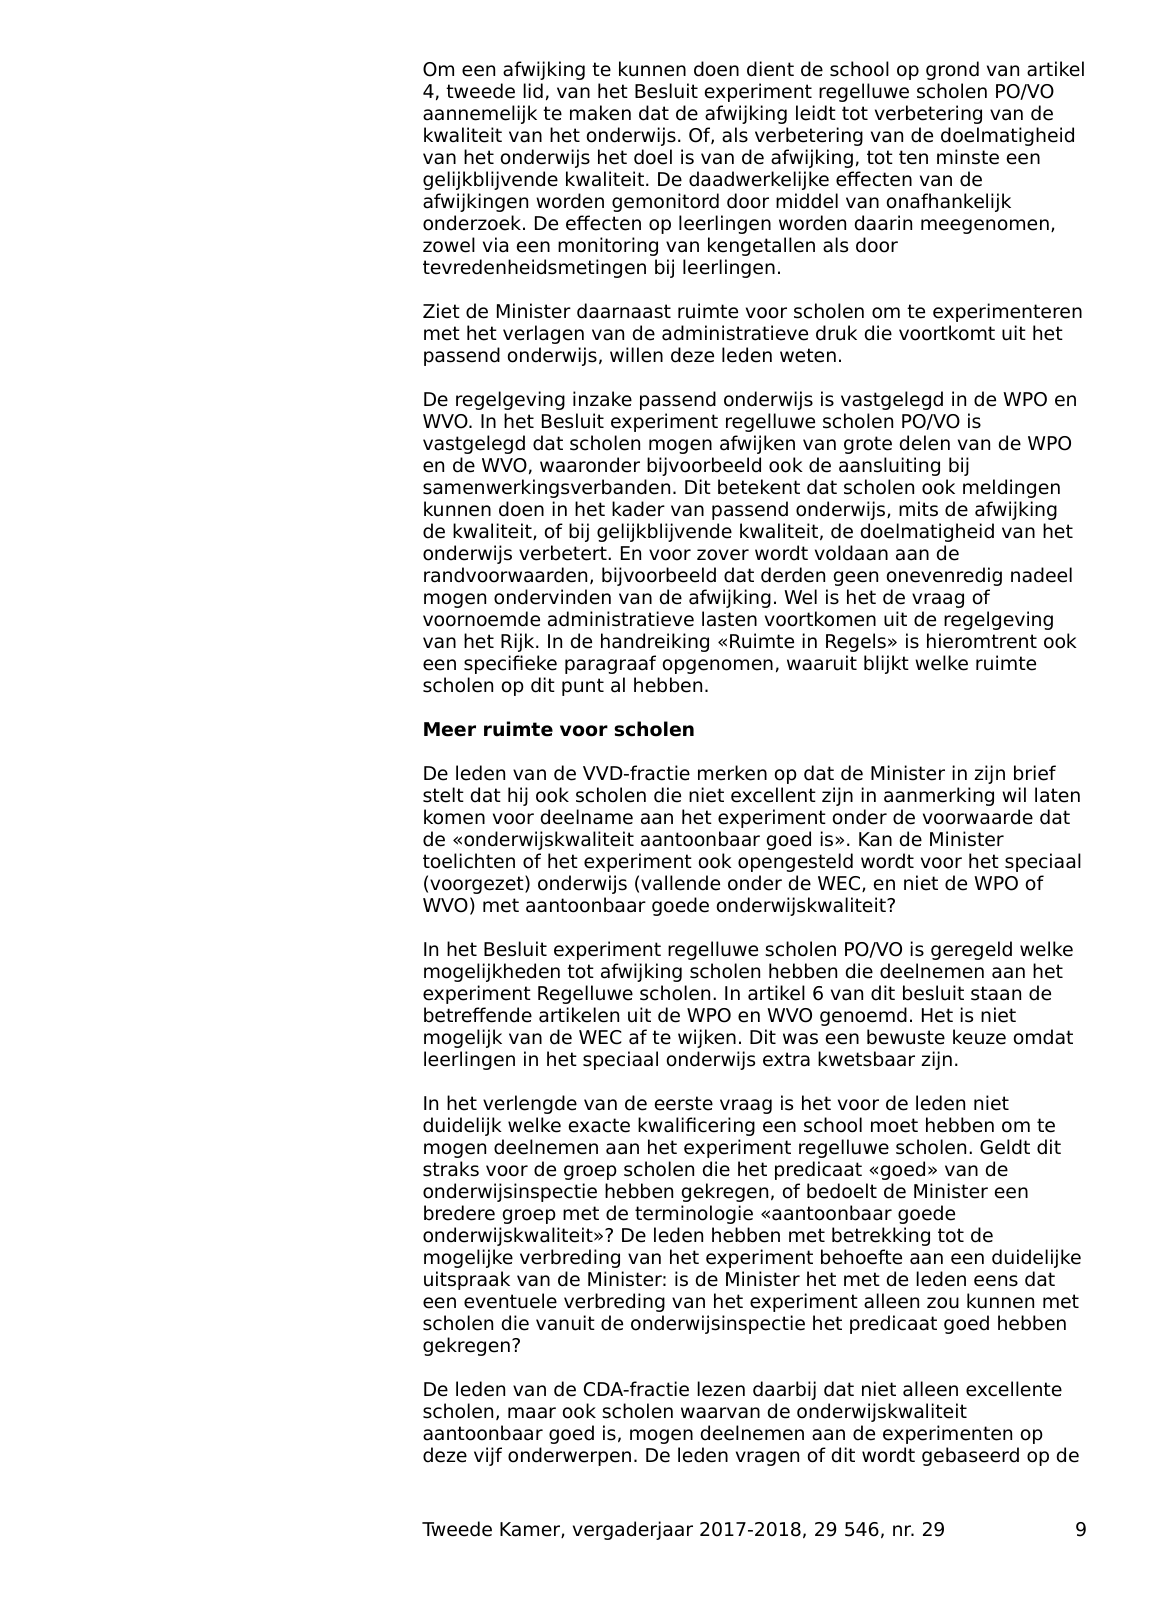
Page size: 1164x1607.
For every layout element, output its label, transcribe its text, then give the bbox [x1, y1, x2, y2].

text De regelgeving inzake passend onderwijs is vastgelegd in de WPO en WVO. In het Besluit experiment regelluwe scholen PO/VO is vastgelegd dat scholen mogen afwijken van grote delen van de WPO en de WVO, waaronder bijvoorbeeld ook de aansluiting bij samenwerkingsverbanden. Dit betekent dat scholen ook meldingen kunnen doen in het kader van passend onderwijs, mits de afwijking de kwaliteit, of bij gelijkblijvende kwaliteit, de doelmatigheid van het onderwijs verbetert. En voor zover wordt voldaan aan de randvoorwaarden, bijvoorbeeld dat derden geen onevenredig nadeel mogen ondervinden van de afwijking. Wel is het de vraag of voornoemde administratieve lasten voortkomen uit de regelgeving van het Rijk. In de handreiking «Ruimte in Regels» is hieromtrent ook een specifieke paragraaf opgenomen, waaruit blijkt welke ruimte scholen op dit punt al hebben. [422, 389, 1087, 697]
text De leden van de VVD-fractie merken op dat de Minister in zijn brief stelt dat hij ook scholen die niet excellent zijn in aanmerking wil laten komen voor deelname aan het experiment onder de voorwaarde dat de «onderwijskwaliteit aantoonbaar goed is». Kan de Minister toelichten of het experiment ook opengesteld wordt voor het speciaal (voorgezet) onderwijs (vallende onder de WEC, en niet de WPO of WVO) met aantoonbaar goede onderwijskwaliteit? [422, 763, 1087, 917]
text In het Besluit experiment regelluwe scholen PO/VO is geregeld welke mogelijkheden tot afwijking scholen hebben die deelnemen aan het experiment Regelluwe scholen. In artikel 6 van dit besluit staan de betreffende artikelen uit de WPO en WVO genoemd. Het is niet mogelijk van de WEC af te wijken. Dit was een bewuste keuze omdat leerlingen in het speciaal onderwijs extra kwetsbaar zijn. [422, 939, 1087, 1071]
text De leden van de CDA-fractie lezen daarbij dat niet alleen excellente scholen, maar ook scholen waarvan de onderwijskwaliteit aantoonbaar goed is, mogen deelnemen aan de experimenten op deze vijf onderwerpen. De leden vragen of dit wordt gebaseerd op de [422, 1379, 1087, 1467]
text In het verlengde van de eerste vraag is het voor de leden niet duidelijk welke exacte kwalificering een school moet hebben om te mogen deelnemen aan het experiment regelluwe scholen. Geldt dit straks voor de groep scholen die het predicaat «goed» van de onderwijsinspectie hebben gekregen, of bedoelt de Minister een bredere groep met de terminologie «aantoonbaar goede onderwijskwaliteit»? De leden hebben met betrekking tot de mogelijke verbreding van het experiment behoefte aan een duidelijke uitspraak van de Minister: is de Minister het met de leden eens dat een eventuele verbreding van het experiment alleen zou kunnen met scholen die vanuit de onderwijsinspectie het predicaat goed hebben gekregen? [422, 1093, 1087, 1357]
text Ziet de Minister daarnaast ruimte voor scholen om te experimenteren met het verlagen van de administratieve druk die voortkomt uit het passend onderwijs, willen deze leden weten. [422, 301, 1087, 367]
text Meer ruimte voor scholen [422, 719, 1087, 741]
text Om een afwijking te kunnen doen dient de school op grond van artikel 4, tweede lid, van het Besluit experiment regelluwe scholen PO/VO aannemelijk te maken dat de afwijking leidt tot verbetering van de kwaliteit van het onderwijs. Of, als verbetering van de doelmatigheid van het onderwijs het doel is van de afwijking, tot ten minste een gelijkblijvende kwaliteit. De daadwerkelijke effecten van de afwijkingen worden gemonitord door middel van onafhankelijk onderzoek. De effecten op leerlingen worden daarin meegenomen, zowel via een monitoring van kengetallen als door tevredenheidsmetingen bij leerlingen. [422, 59, 1087, 279]
